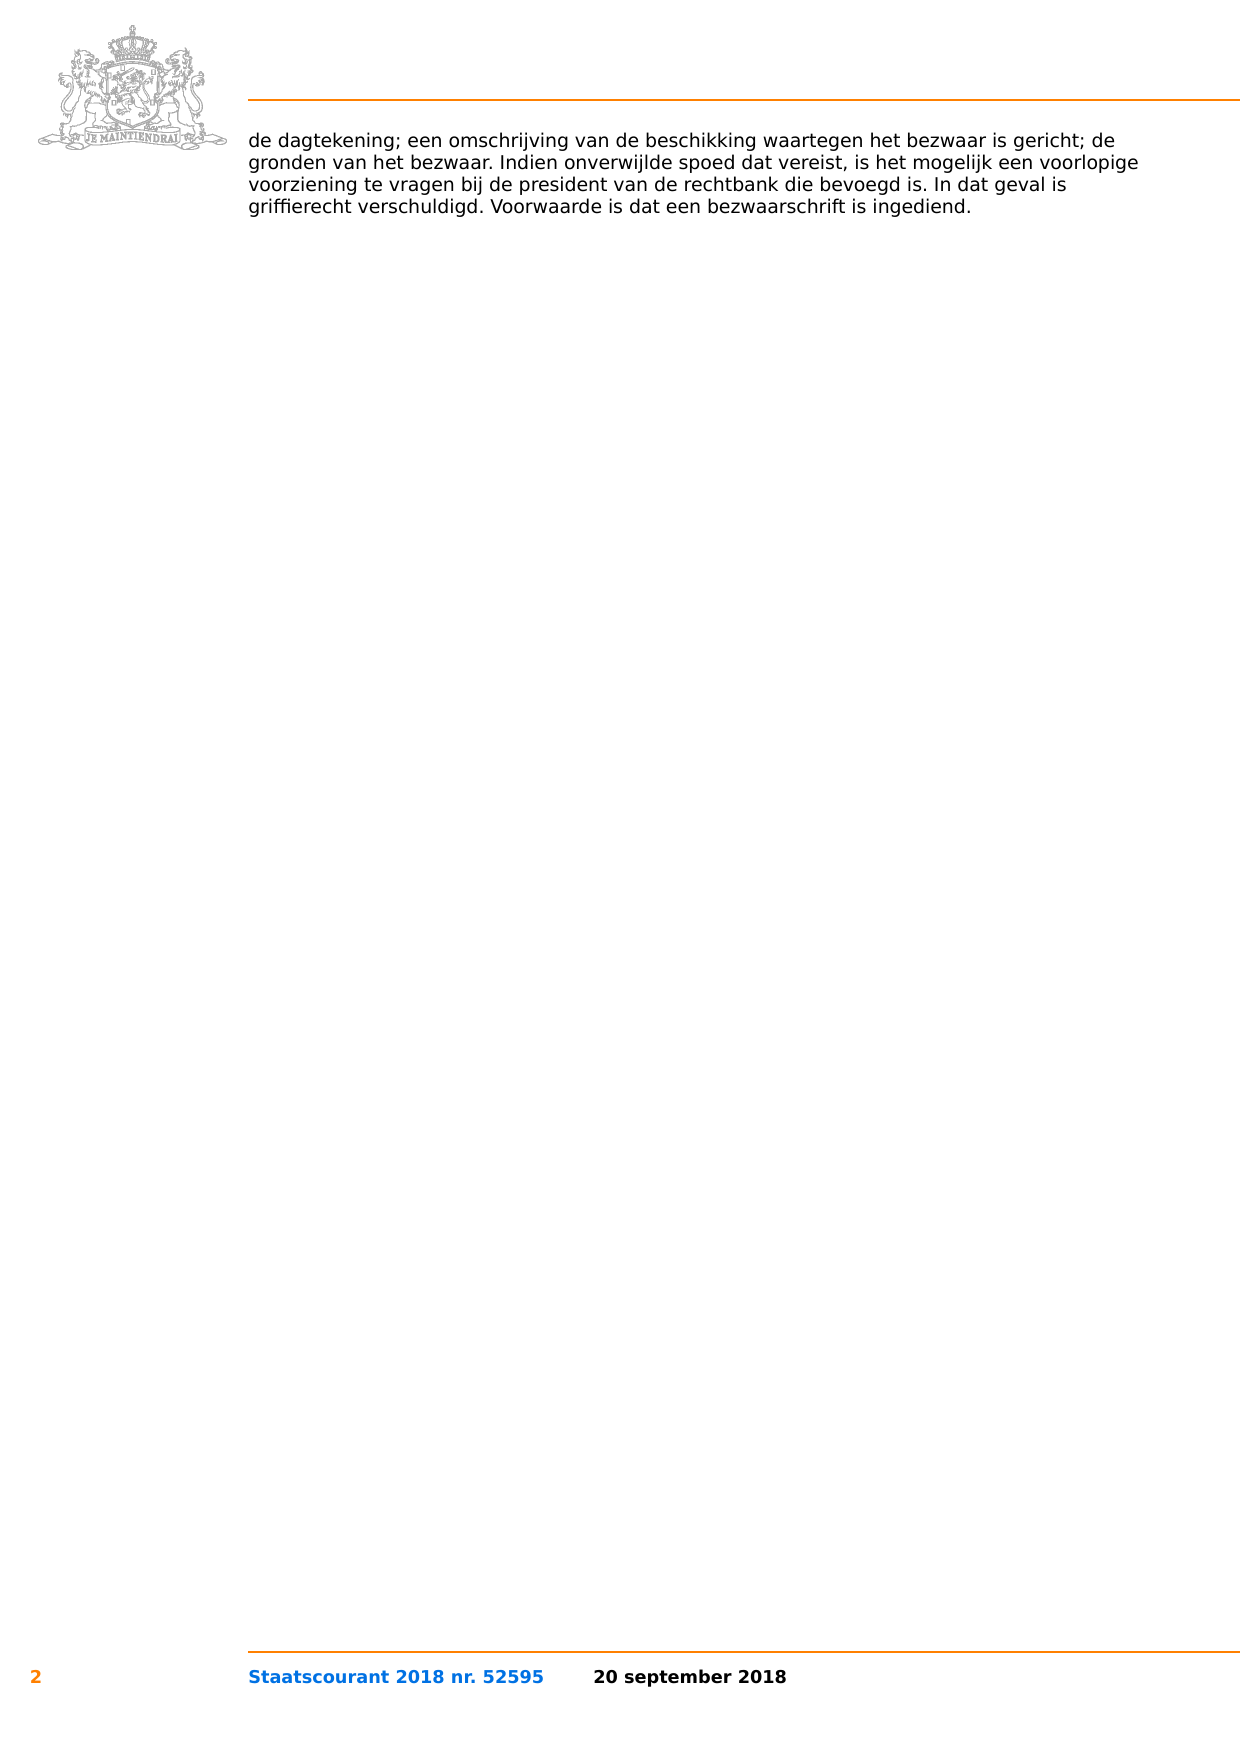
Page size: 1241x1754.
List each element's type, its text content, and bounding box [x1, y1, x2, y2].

picture [38, 25, 227, 150]
text de dagtekening; een omschrijving van de beschikking waartegen het bezwaar is gericht; de gronden van het bezwaar. Indien onverwijlde spoed dat vereist, is het mogelijk een voorlopige voorziening te vragen bij de president van de rechtbank die bevoegd is. In dat geval is griffierecht verschuldigd. Voorwaarde is dat een bezwaarschrift is ingediend. [248, 130, 1163, 218]
